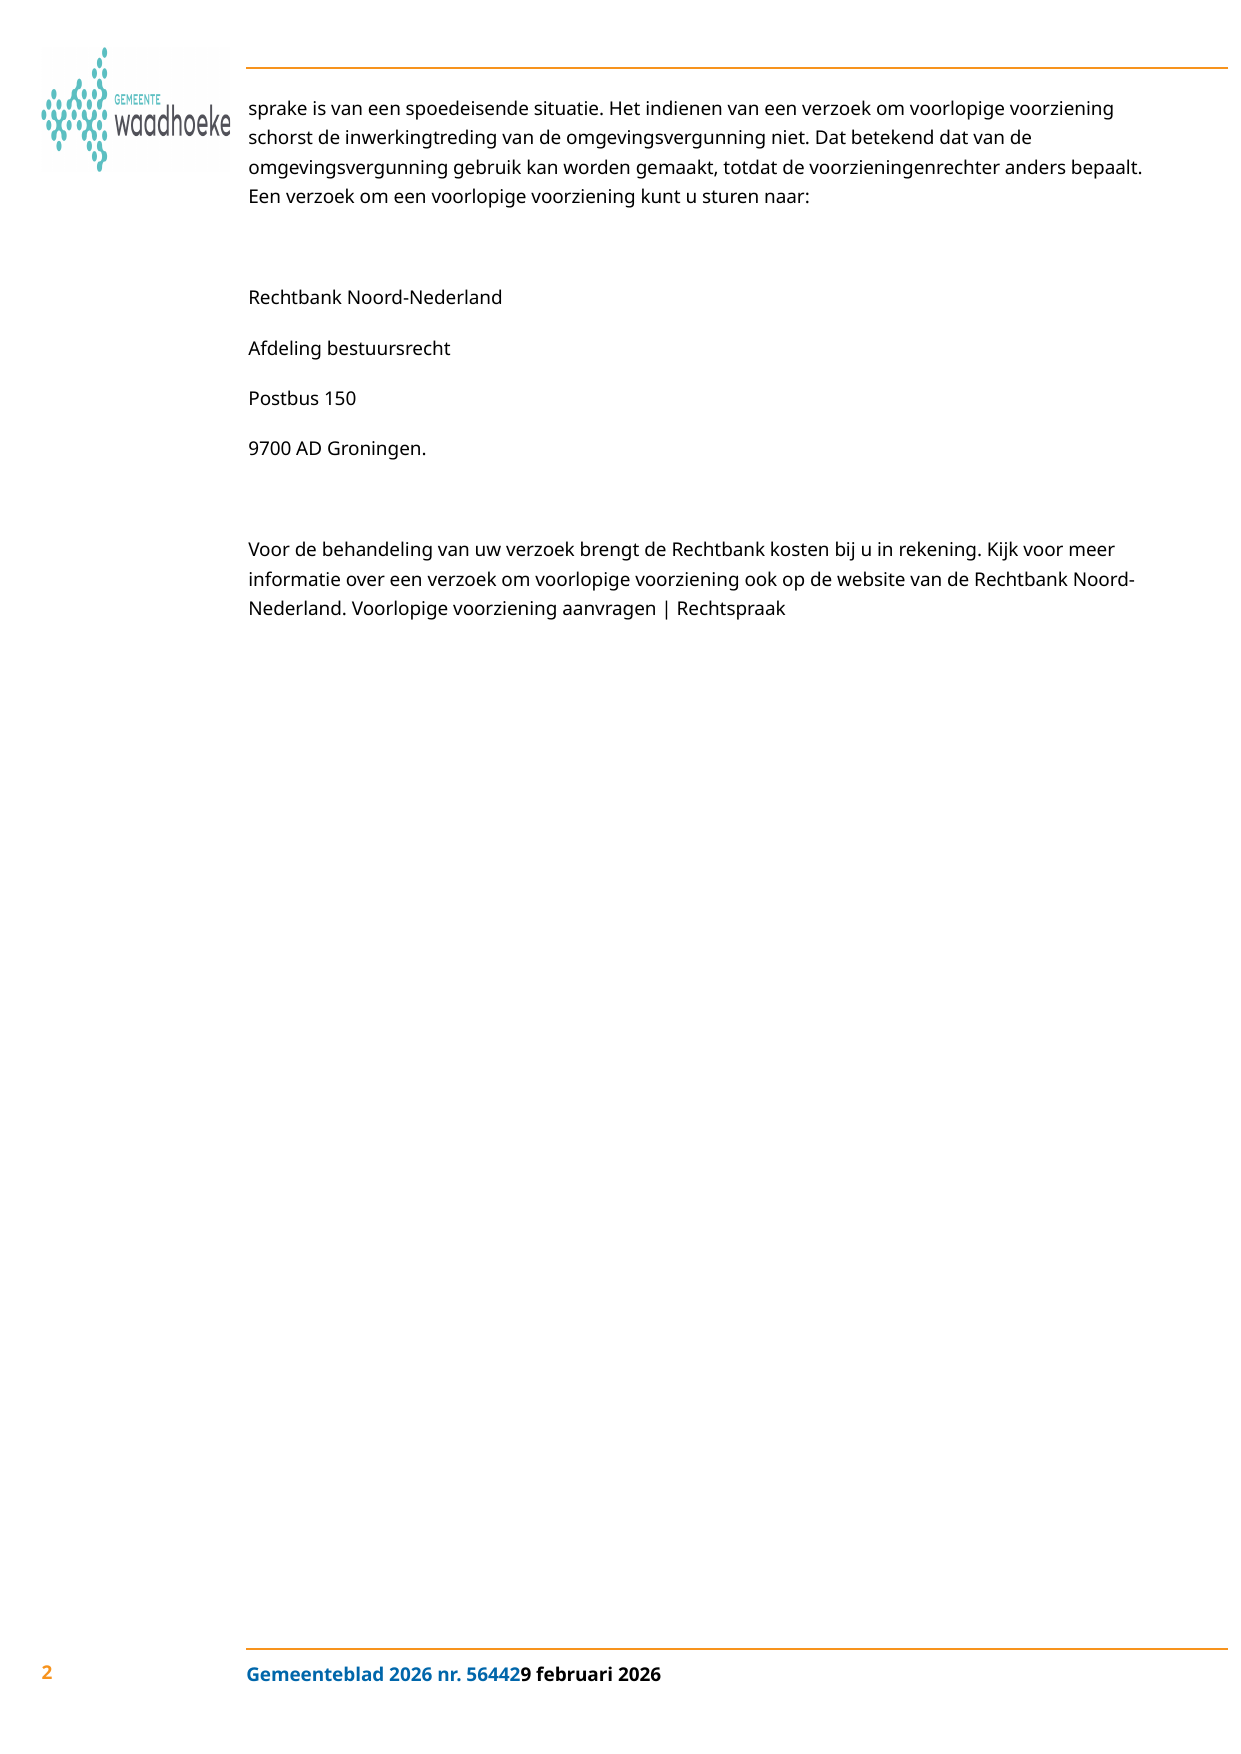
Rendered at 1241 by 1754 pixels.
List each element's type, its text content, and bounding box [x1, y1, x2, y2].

text Afdeling bestuursrecht [248, 335, 1152, 361]
picture [41, 47, 231, 172]
text sprake is van een spoedeisende situatie. Het indienen van een verzoek om voorlopige voorziening schorst de inwerkingtreding van de omgevingsvergunning niet. Dat betekend dat van de omgevingsvergunning gebruik kan worden gemaakt, totdat de voorzieningenrechter anders bepaalt. Een verzoek om een voorlopige voorziening kunt u sturen naar: [248, 95, 1152, 209]
text Voor de behandeling van uw verzoek brengt de Rechtbank kosten bij u in rekening. Kijk voor meer informatie over een verzoek om voorlopige voorziening ook op de website van de Rechtbank Noord-Nederland. Voorlopige voorziening aanvragen | Rechtspraak [248, 536, 1152, 621]
text 9700 AD Groningen. [248, 436, 1152, 461]
text Rechtbank Noord-Nederland [248, 284, 1152, 310]
text Postbus 150 [248, 385, 1152, 411]
